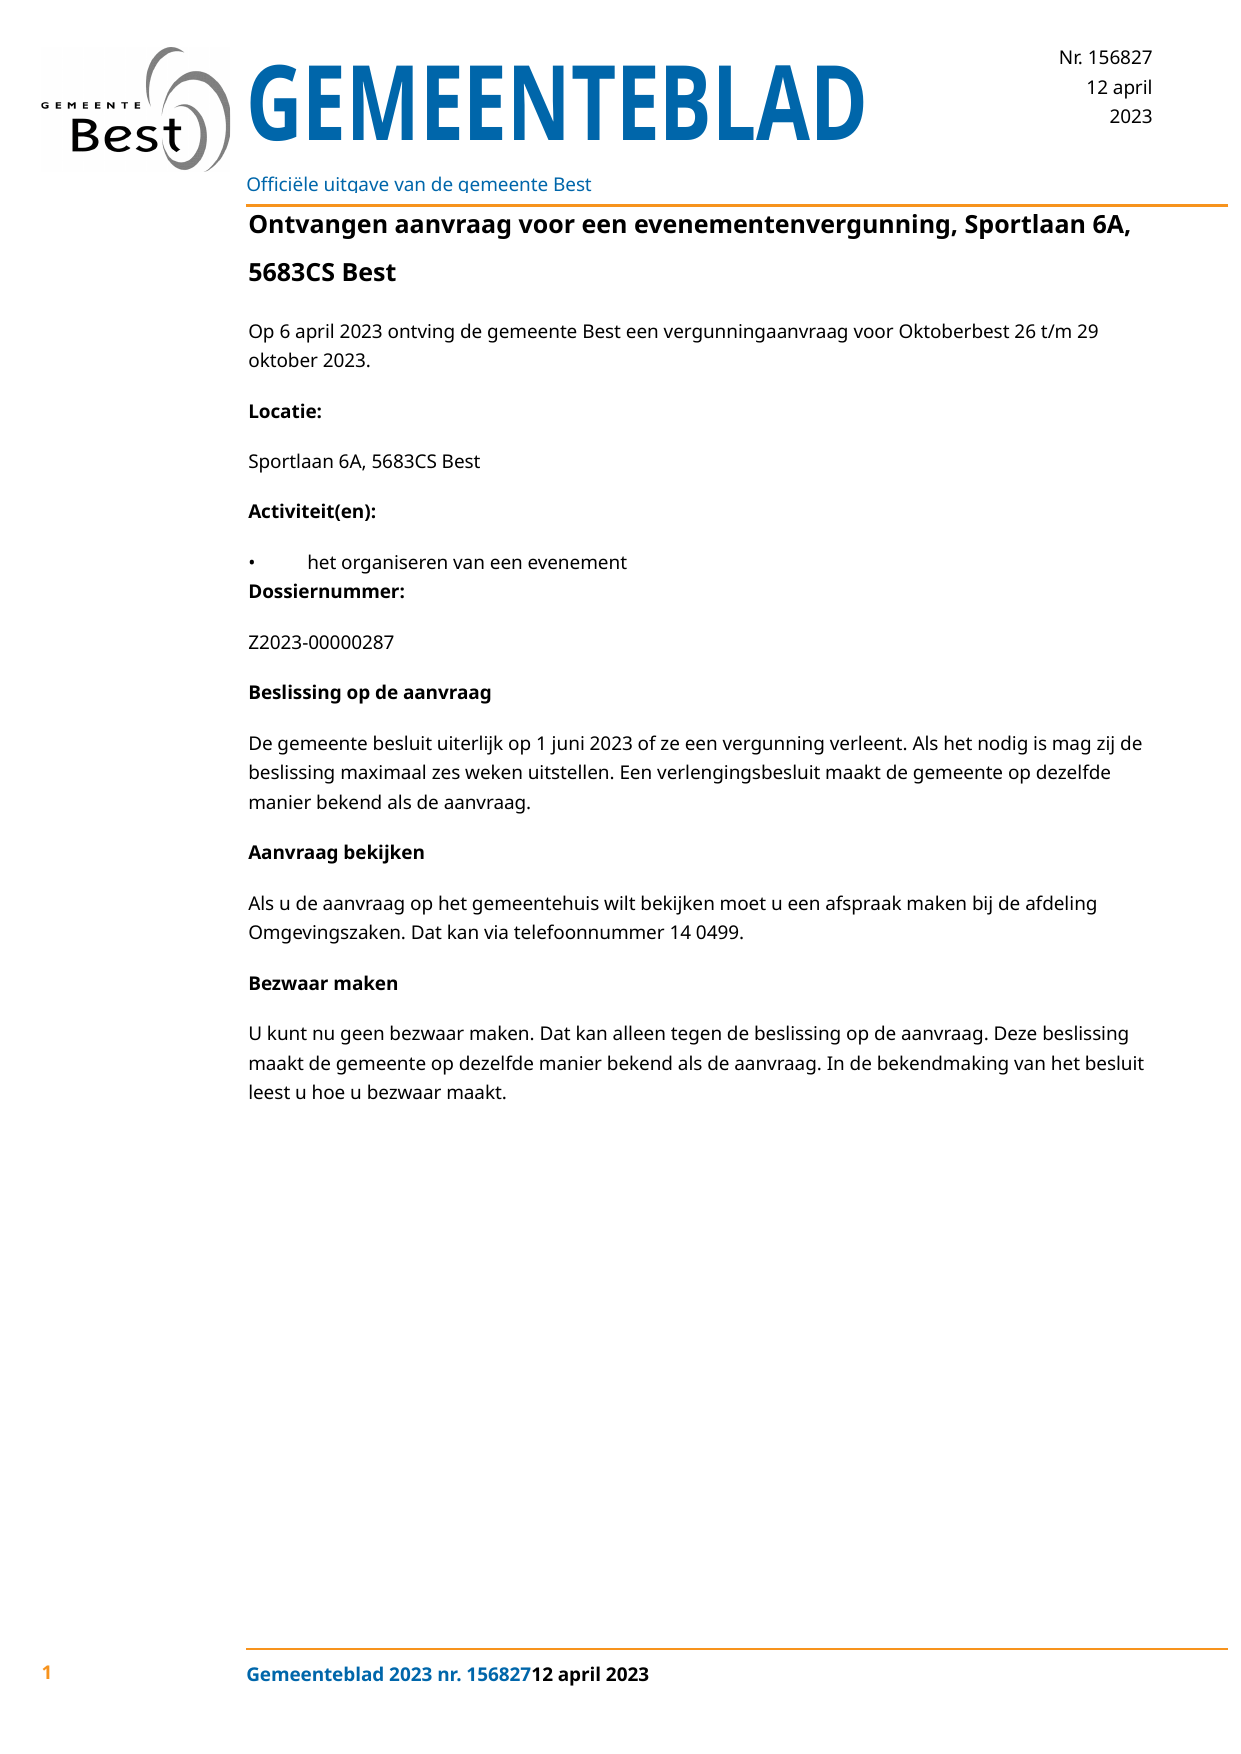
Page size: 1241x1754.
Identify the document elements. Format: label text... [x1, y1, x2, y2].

text Als u de aanvraag op het gemeentehuis wilt bekijken moet u een afspraak maken bij de afdeling Omgevingszaken. Dat kan via telefoonnummer 14 0499. [248, 890, 1152, 945]
text Aanvraag bekijken [248, 839, 1152, 865]
text Ontvangen aanvraag voor een evenementenvergunning, Sportlaan 6A, 5683CS Best [248, 207, 1152, 288]
text U kunt nu geen bezwaar maken. Dat kan alleen tegen de beslissing op de aanvraag. Deze beslissing maakt de gemeente op dezelfde manier bekend als de aanvraag. In de bekendmaking van het besluit leest u hoe u bezwaar maakt. [248, 1020, 1152, 1105]
text De gemeente besluit uiterlijk op 1 juni 2023 of ze een vergunning verleent. Als het nodig is mag zij de beslissing maximaal zes weken uitstellen. Een verlengingsbesluit maakt de gemeente op dezelfde manier bekend als de aanvraag. [248, 730, 1152, 815]
text Z2023-00000287 [248, 629, 1152, 655]
text Dossiernummer: [248, 579, 1152, 604]
text Activiteit(en): [248, 499, 1152, 524]
text Beslissing op de aanvraag [248, 679, 1152, 705]
text Sportlaan 6A, 5683CS Best [248, 448, 1152, 474]
picture [41, 47, 231, 172]
list het organiseren van een evenement [248, 549, 1152, 575]
text Op 6 april 2023 ontving de gemeente Best een vergunningaanvraag voor Oktoberbest 26 t/m 29 oktober 2023. [248, 318, 1152, 373]
text Locatie: [248, 398, 1152, 424]
text Bezwaar maken [248, 970, 1152, 996]
